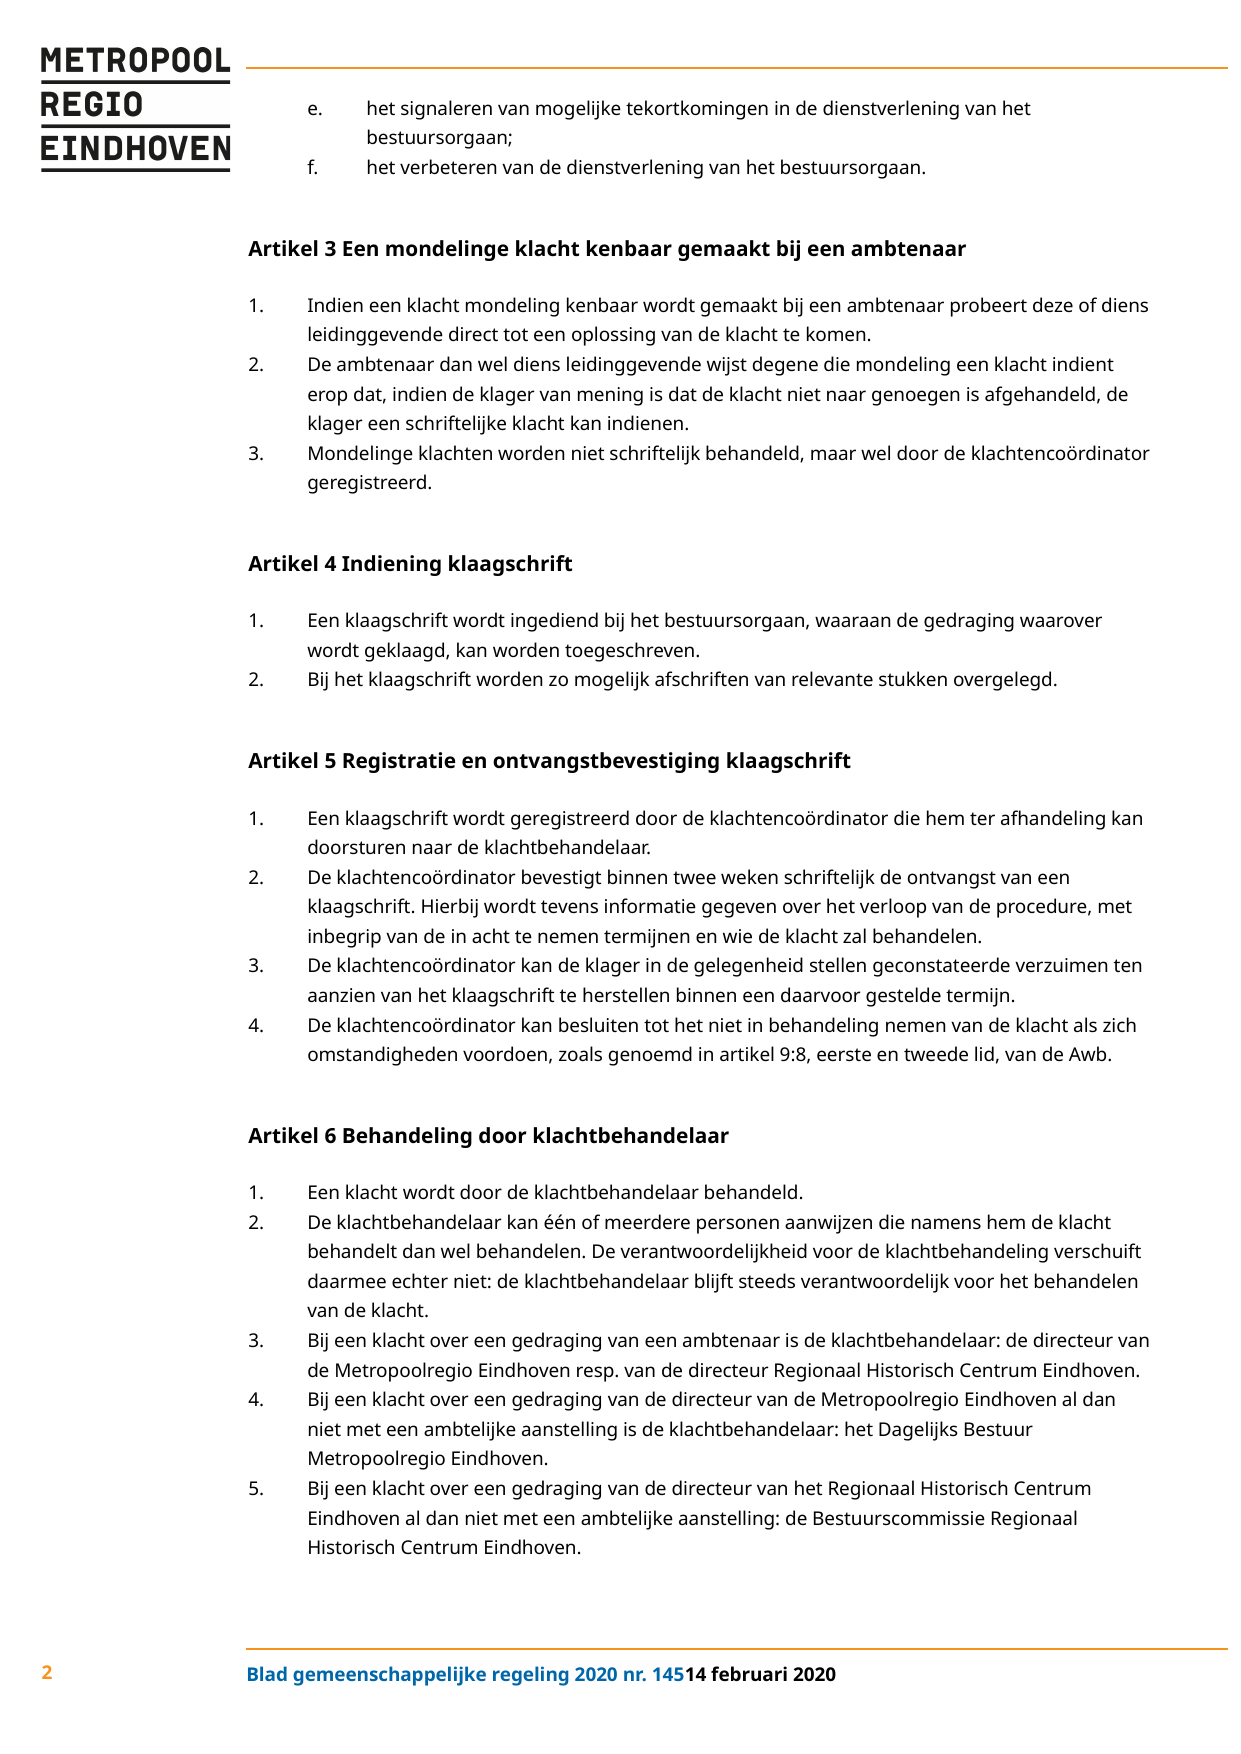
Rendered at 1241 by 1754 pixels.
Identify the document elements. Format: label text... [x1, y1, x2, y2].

list het signaleren van mogelijke tekortkomingen in de dienstverlening van het bestuursorgaan; [307, 95, 1152, 150]
list Mondelinge klachten worden niet schriftelijk behandeld, maar wel door de klachtencoördinator geregistreerd. [248, 440, 1152, 495]
list De ambtenaar dan wel diens leidinggevende wijst degene die mondeling een klacht indient erop dat, indien de klager van mening is dat de klacht niet naar genoegen is afgehandeld, de klager een schriftelijke klacht kan indienen. [248, 351, 1152, 436]
list Een klaagschrift wordt geregistreerd door de klachtencoördinator die hem ter afhandeling kan doorsturen naar de klachtbehandelaar. [248, 805, 1152, 860]
list het verbeteren van de dienstverlening van het bestuursorgaan. [307, 154, 1152, 180]
list De klachtencoördinator kan de klager in de gelegenheid stellen geconstateerde verzuimen ten aanzien van het klaagschrift te herstellen binnen een daarvoor gestelde termijn. [248, 953, 1152, 1008]
list Een klaagschrift wordt ingediend bij het bestuursorgaan, waaraan de gedraging waarover wordt geklaagd, kan worden toegeschreven. [248, 607, 1152, 663]
text Artikel 3 Een mondelinge klacht kenbaar gemaakt bij een ambtenaar [248, 234, 1152, 262]
list Een klacht wordt door de klachtbehandelaar behandeld. [248, 1179, 1152, 1205]
picture [41, 47, 231, 172]
list Bij een klacht over een gedraging van de directeur van de Metropoolregio Eindhoven al dan niet met een ambtelijke aanstelling is de klachtbehandelaar: het Dagelijks Bestuur Metropoolregio Eindhoven. [248, 1386, 1152, 1471]
list Bij een klacht over een gedraging van een ambtenaar is de klachtbehandelaar: de directeur van de Metropoolregio Eindhoven resp. van de directeur Regionaal Historisch Centrum Eindhoven. [248, 1327, 1152, 1383]
list De klachtencoördinator bevestigt binnen twee weken schriftelijk de ontvangst van een klaagschrift. Hierbij wordt tevens informatie gegeven over het verloop van de procedure, met inbegrip van de in acht te nemen termijnen en wie de klacht zal behandelen. [248, 864, 1152, 949]
text Artikel 6 Behandeling door klachtbehandelaar [248, 1121, 1152, 1150]
list Bij het klaagschrift worden zo mogelijk afschriften van relevante stukken overgelegd. [248, 667, 1152, 692]
list Bij een klacht over een gedraging van de directeur van het Regionaal Historisch Centrum Eindhoven al dan niet met een ambtelijke aanstelling: de Bestuurscommissie Regionaal Historisch Centrum Eindhoven. [248, 1475, 1152, 1560]
text Artikel 4 Indiening klaagschrift [248, 549, 1152, 578]
text Artikel 5 Registratie en ontvangstbevestiging klaagschrift [248, 747, 1152, 775]
list De klachtencoördinator kan besluiten tot het niet in behandeling nemen van de klacht als zich omstandigheden voordoen, zoals genoemd in artikel 9:8, eerste en tweede lid, van de Awb. [248, 1012, 1152, 1067]
list Indien een klacht mondeling kenbaar wordt gemaakt bij een ambtenaar probeert deze of diens leidinggevende direct tot een oplossing van de klacht te komen. [248, 292, 1152, 347]
list De klachtbehandelaar kan één of meerdere personen aanwijzen die namens hem de klacht behandelt dan wel behandelen. De verantwoordelijkheid voor de klachtbehandeling verschuift daarmee echter niet: de klachtbehandelaar blijft steeds verantwoordelijk voor het behandelen van de klacht. [248, 1209, 1152, 1323]
